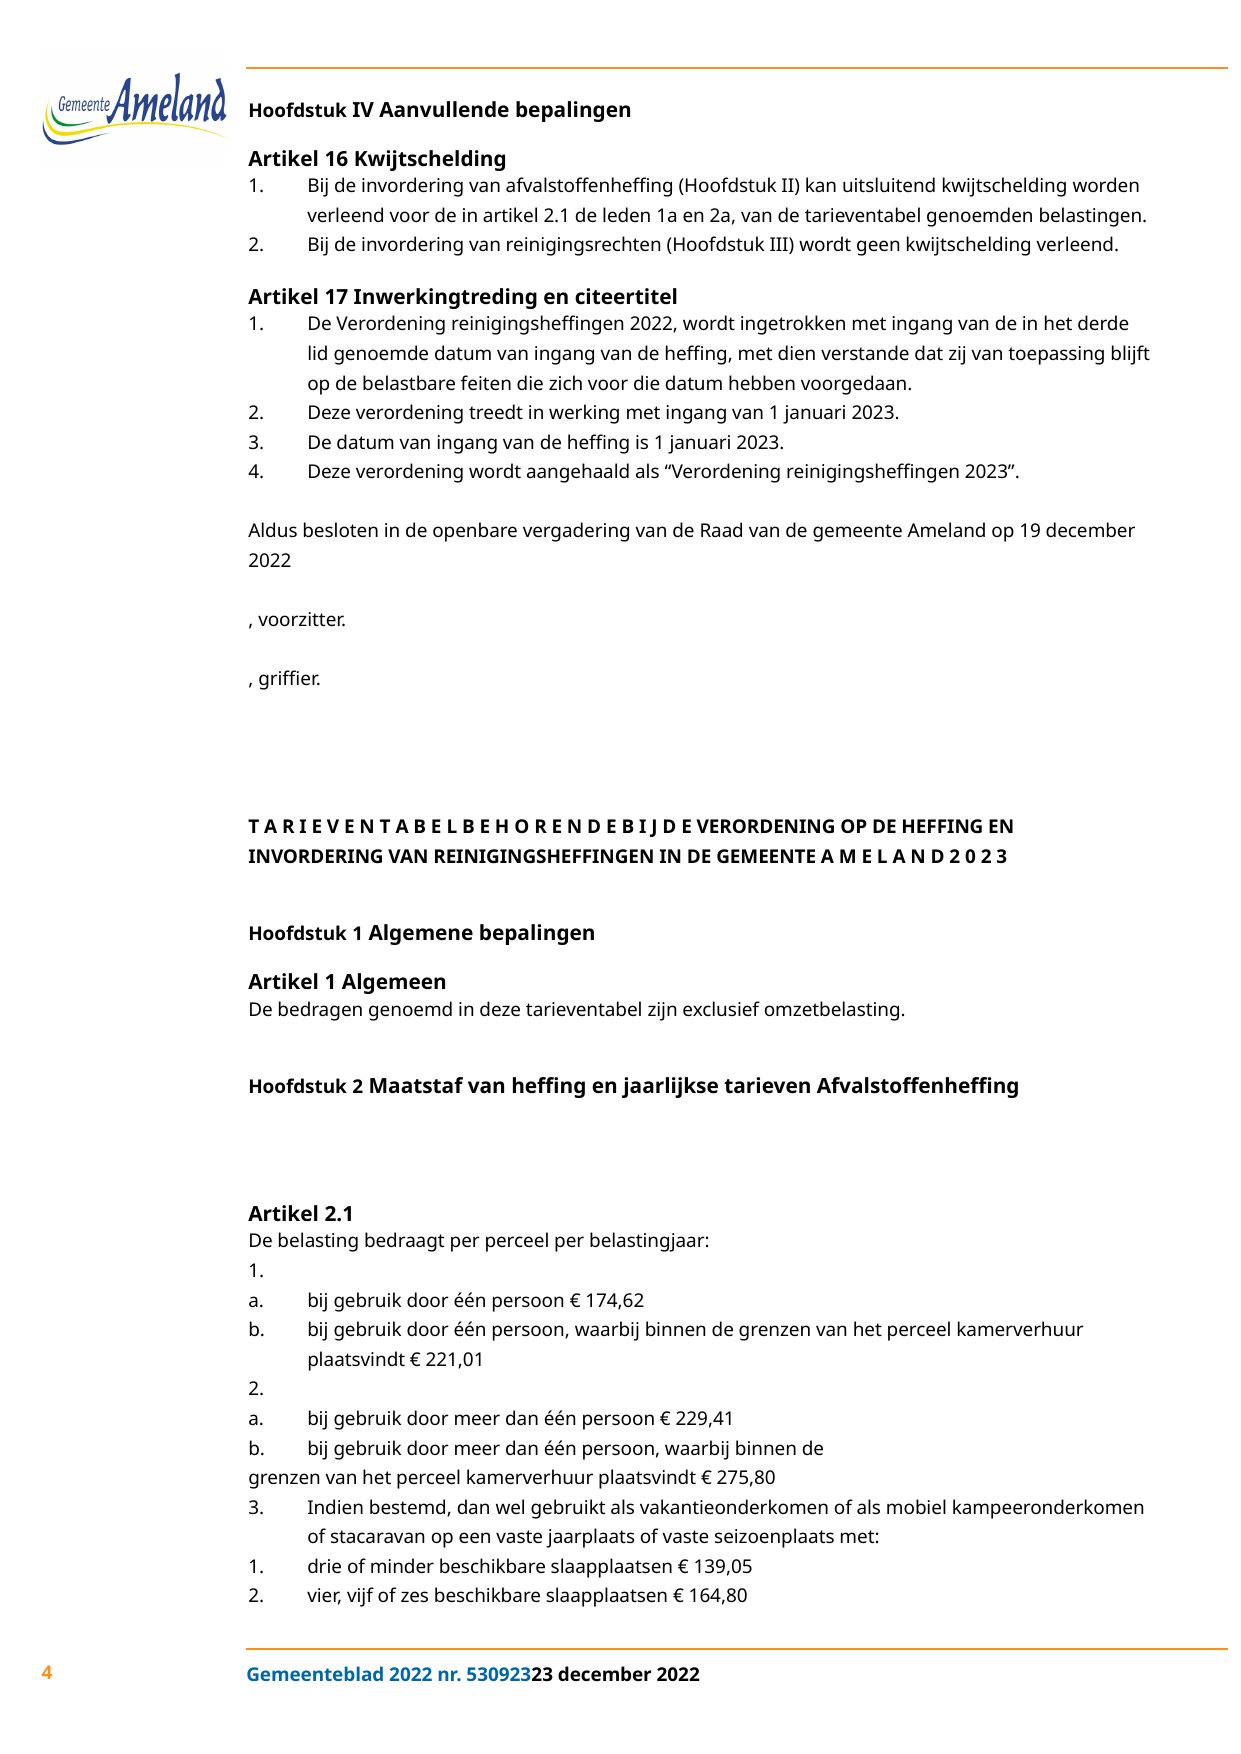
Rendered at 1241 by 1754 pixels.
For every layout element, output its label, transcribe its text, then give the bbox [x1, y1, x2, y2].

text Artikel 16 Kwijtschelding [248, 144, 1152, 172]
list bij gebruik door meer dan één persoon, waarbij binnen de [248, 1435, 1152, 1461]
list bij gebruik door meer dan één persoon € 229,41 [248, 1405, 1152, 1431]
text Hoofdstuk IV Aanvullende bepalingen [248, 95, 1152, 123]
list Bij de invordering van reinigingsrechten (Hoofdstuk III) wordt geen kwijtschelding verleend. [248, 232, 1152, 257]
list Deze verordening wordt aangehaald als “Verordening reinigingsheffingen 2023”. [248, 458, 1152, 484]
text Hoofdstuk 1 Algemene bepalingen [248, 918, 1152, 947]
list bij gebruik door één persoon € 174,62 [248, 1287, 1152, 1313]
text Artikel 2.1 [248, 1199, 1152, 1228]
text , griffier. [248, 666, 1152, 691]
text Artikel 17 Inwerkingtreding en citeertitel [248, 282, 1152, 311]
text T A R I E V E N T A B E L B E H O R E N D E B I J D E VERORDENING OP DE HEFFING EN INVORDERING VAN REINIGINGSHEFFINGEN IN DE GEMEENTE A M E L A N D 2 0 2 3 [248, 813, 1152, 869]
list drie of minder beschikbare slaapplaatsen € 139,05 [248, 1553, 1152, 1579]
list Deze verordening treedt in werking met ingang van 1 januari 2023. [248, 399, 1152, 425]
text grenzen van het perceel kamerverhuur plaatsvindt € 275,80 [248, 1464, 1152, 1490]
text Hoofdstuk 2 Maatstaf van heffing en jaarlijkse tarieven Afvalstoffenheffing [248, 1071, 1152, 1099]
text Aldus besloten in de openbare vergadering van de Raad van de gemeente Ameland op 19 december 2022 [248, 518, 1152, 573]
list De datum van ingang van de heffing is 1 januari 2023. [248, 429, 1152, 454]
list Indien bestemd, dan wel gebruikt als vakantieonderkomen of als mobiel kampeeronderkomen of stacaravan op een vaste jaarplaats of vaste seizoenplaats met: [248, 1494, 1152, 1549]
text De bedragen genoemd in deze tarieventabel zijn exclusief omzetbelasting. [248, 996, 1152, 1022]
picture [41, 47, 231, 172]
list De Verordening reinigingsheffingen 2022, wordt ingetrokken met ingang van de in het derde lid genoemde datum van ingang van de heffing, met dien verstande dat zij van toepassing blijft op de belastbare feiten die zich voor die datum hebben voorgedaan. [248, 311, 1152, 395]
list Bij de invordering van afvalstoffenheffing (Hoofdstuk II) kan uitsluitend kwijtschelding worden verleend voor de in artikel 2.1 de leden 1a en 2a, van de tarieventabel genoemden belastingen. [248, 172, 1152, 228]
text , voorzitter. [248, 606, 1152, 632]
text Artikel 1 Algemeen [248, 967, 1152, 996]
list vier, vijf of zes beschikbare slaapplaatsen € 164,80 [248, 1583, 1152, 1608]
list bij gebruik door één persoon, waarbij binnen de grenzen van het perceel kamerverhuur plaatsvindt € 221,01 [248, 1316, 1152, 1372]
text De belasting bedraagt per perceel per belastingjaar: [248, 1228, 1152, 1253]
